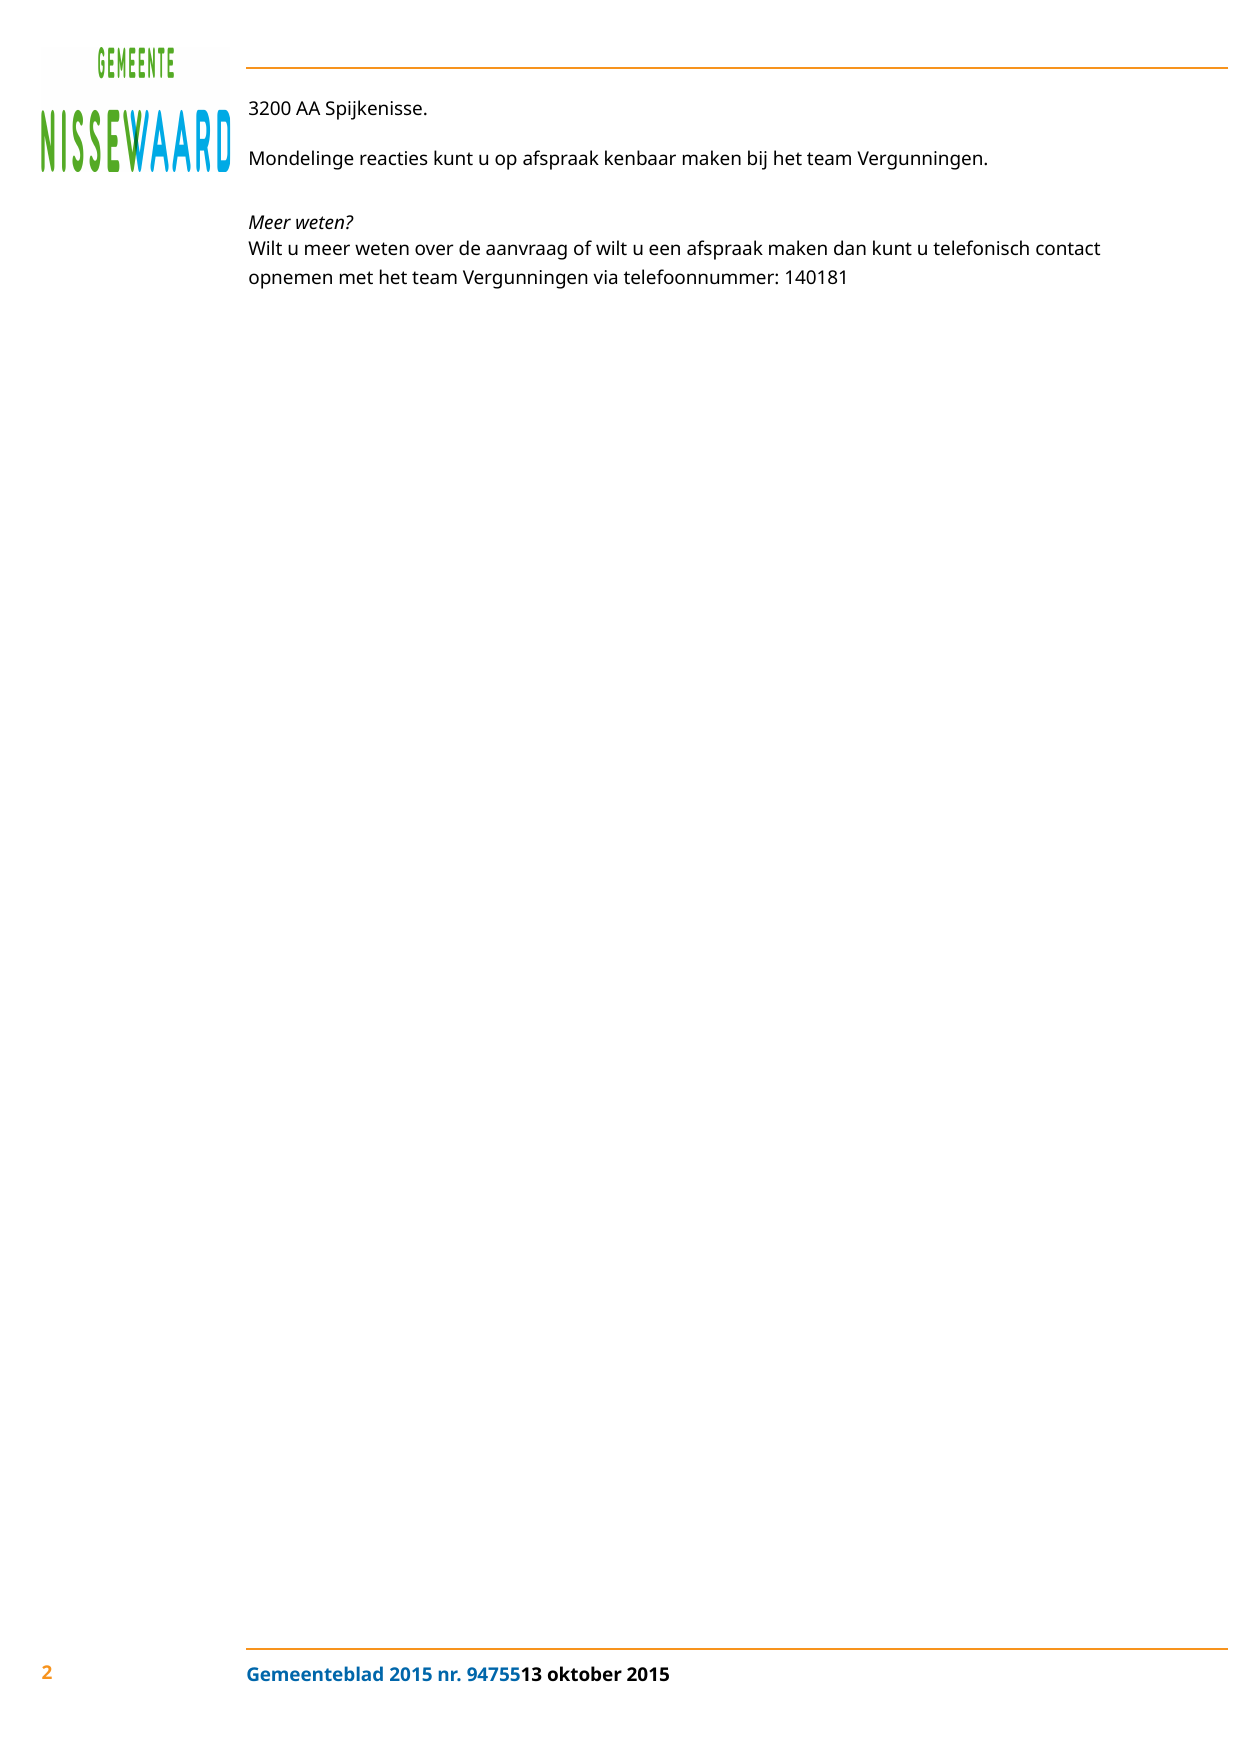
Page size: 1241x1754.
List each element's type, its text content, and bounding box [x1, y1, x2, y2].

picture [154, 157, 165, 172]
picture [222, 122, 227, 160]
text Meer weten? [248, 209, 1152, 235]
picture [200, 151, 206, 172]
picture [201, 122, 206, 138]
text Mondelinge reacties kunt u op afspraak kenbaar maken bij het team Vergunningen. [248, 145, 1152, 171]
text 3200 AA Spijkenisse. [248, 95, 1152, 121]
picture [176, 157, 187, 172]
picture [41, 47, 231, 172]
text Wilt u meer weten over de aanvraag of wilt u een afspraak maken dan kunt u telefonisch contact opnemen met het team Vergunningen via telefoonnummer: 140181 [248, 235, 1152, 290]
